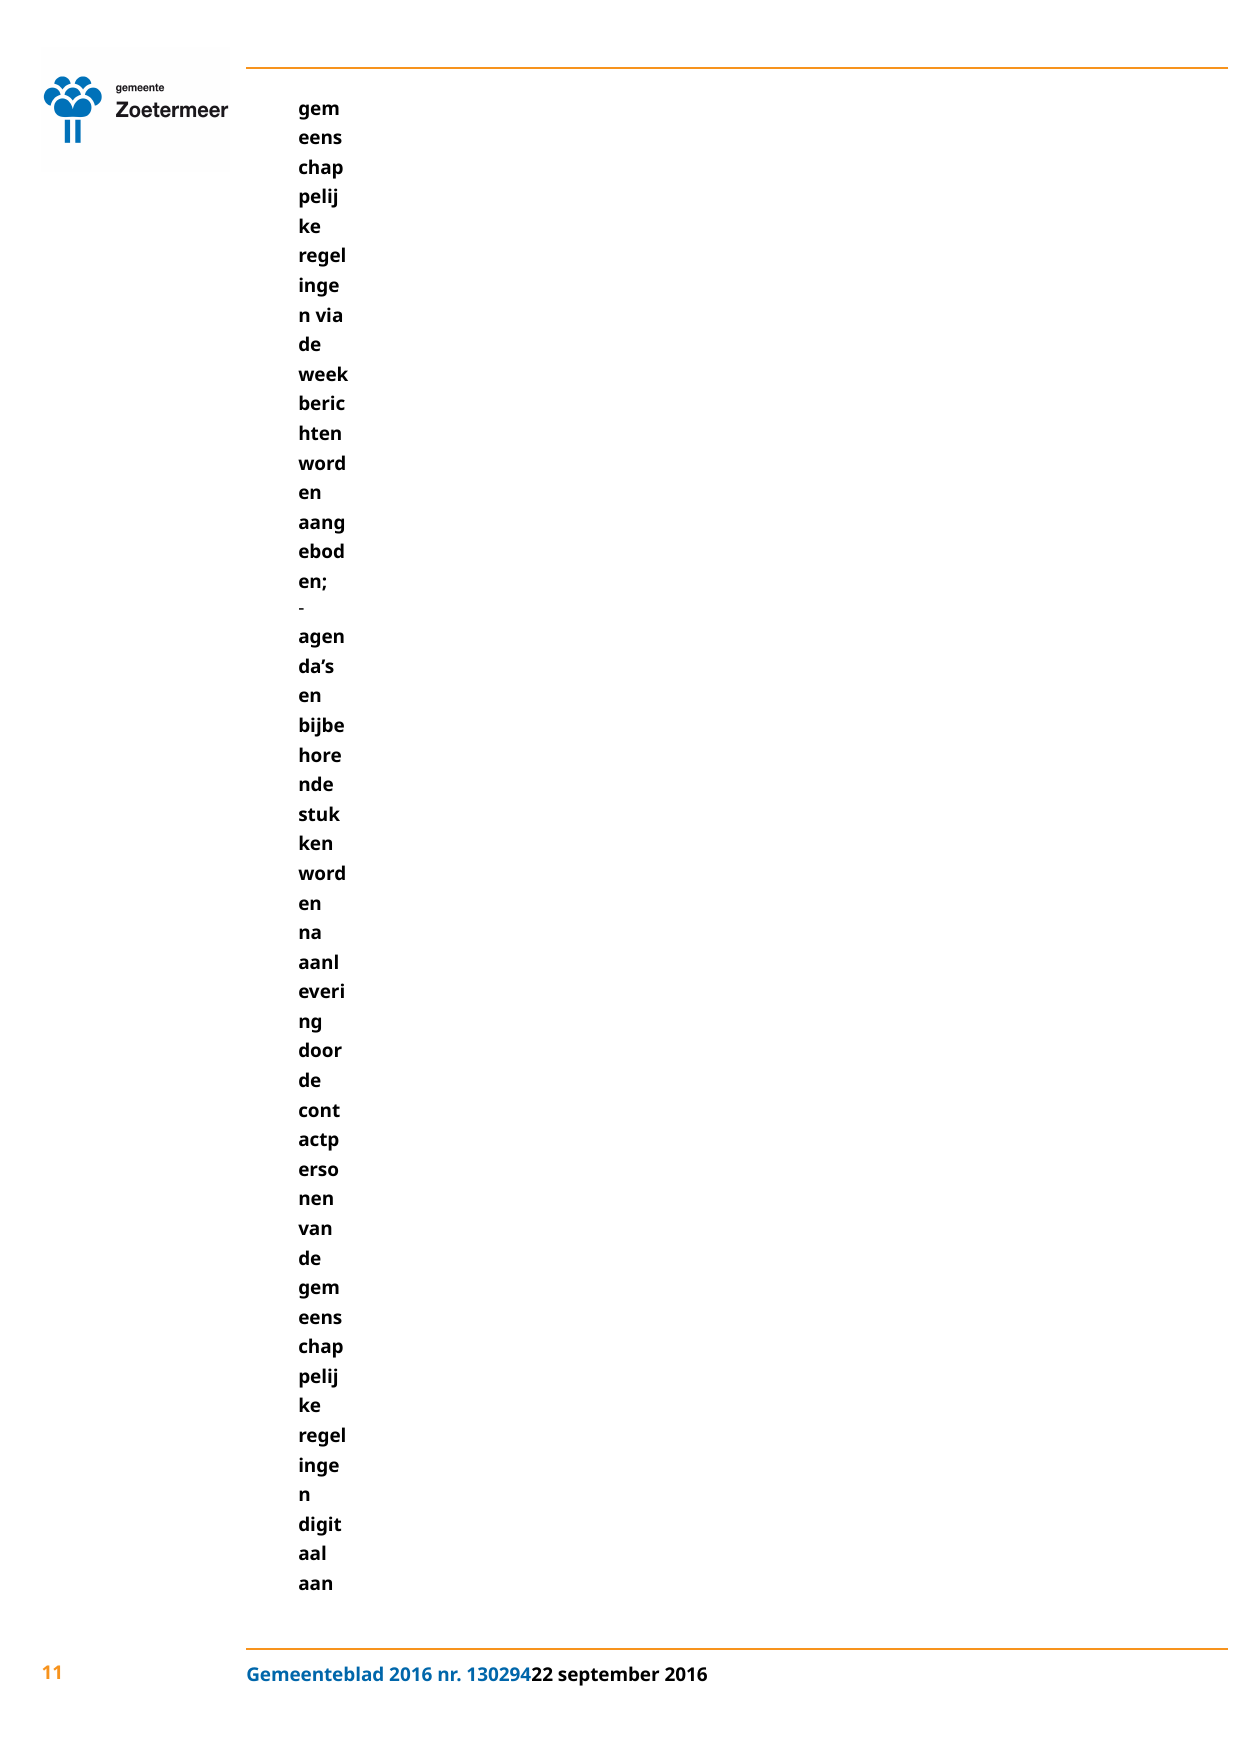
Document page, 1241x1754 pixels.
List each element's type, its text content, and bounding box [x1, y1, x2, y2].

table_cell - agenda’s en bijbehorende stukken worden na aanlevering door de contactpersonen van de gemeenschappelijke regelingen digitaal aan [298, 594, 348, 1596]
table_cell [248, 594, 298, 1596]
table_cell gemeenschappelijke regelingen via de weekberichten worden aangeboden; [298, 95, 348, 594]
picture [41, 47, 231, 172]
table_cell [248, 95, 298, 594]
